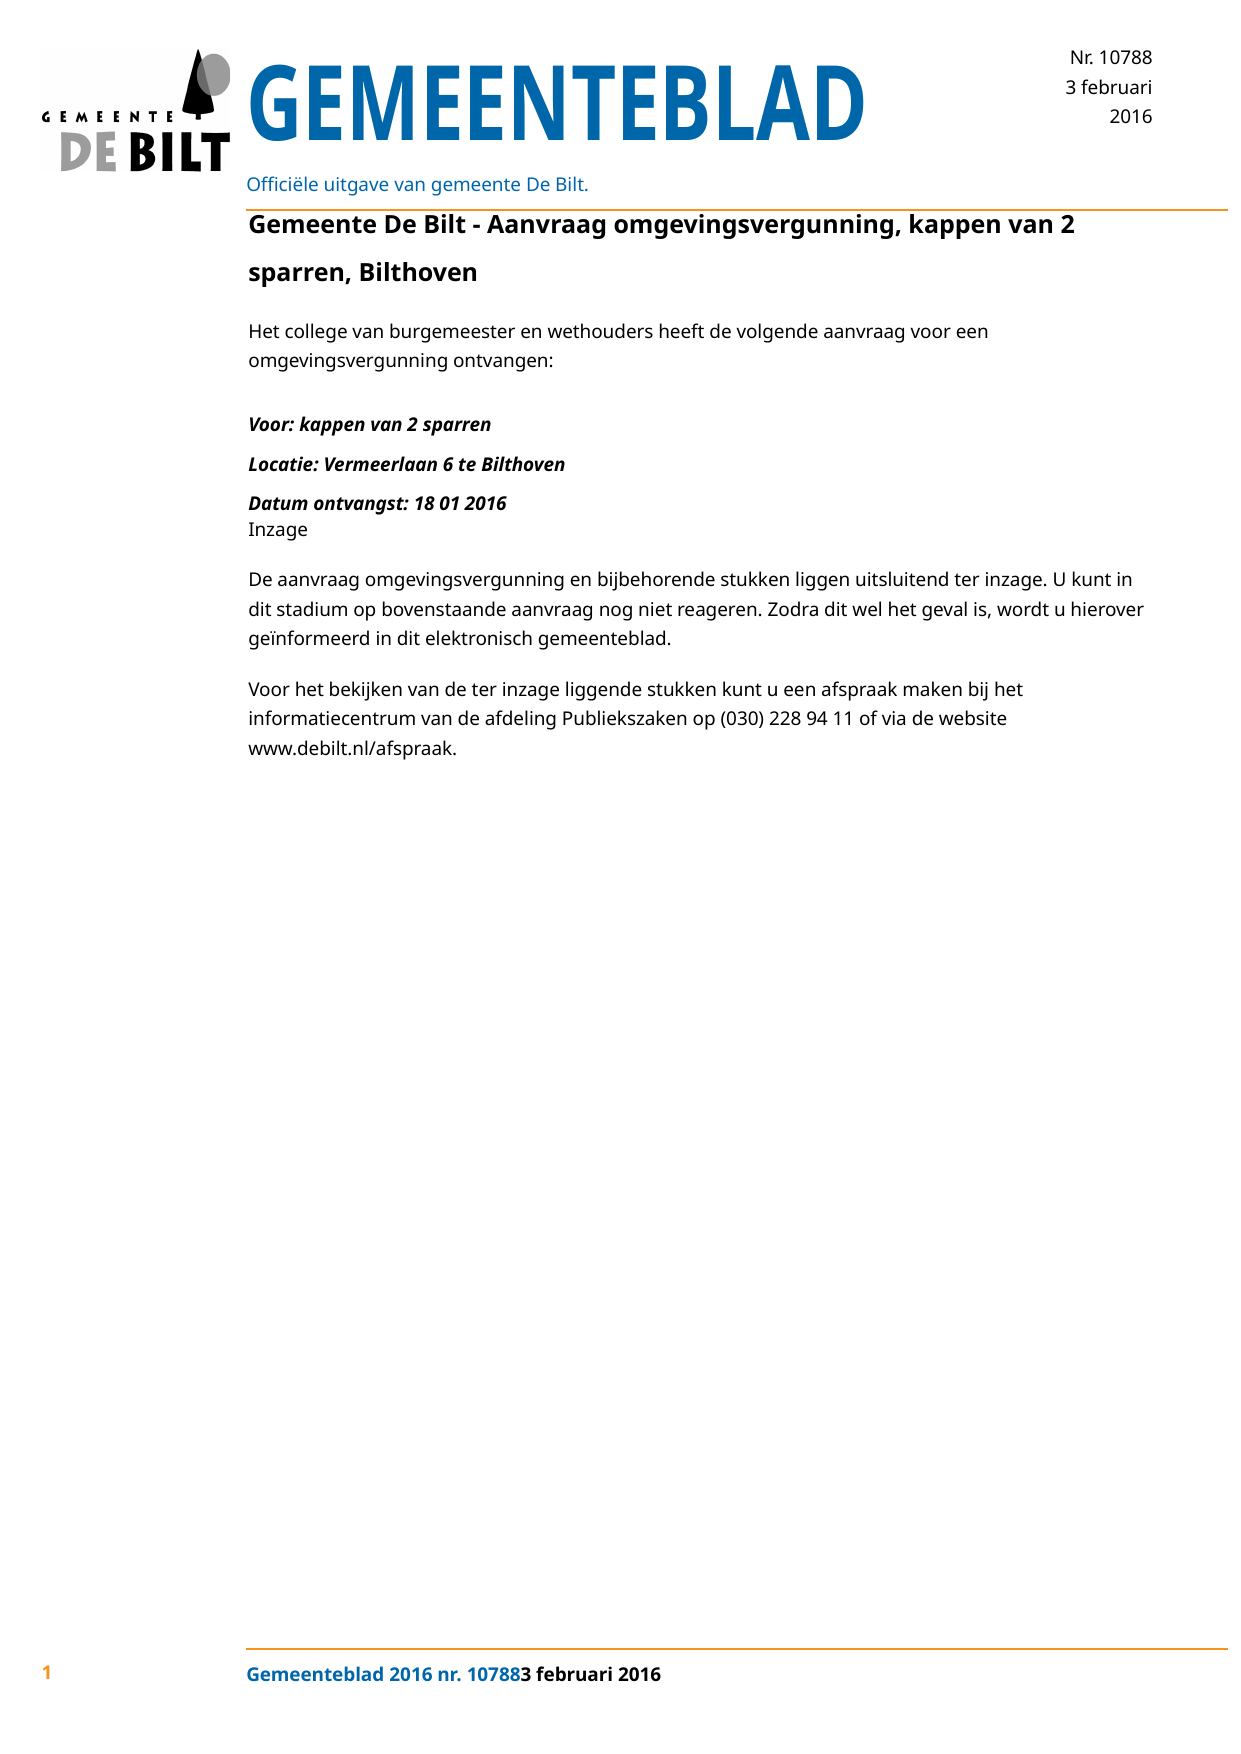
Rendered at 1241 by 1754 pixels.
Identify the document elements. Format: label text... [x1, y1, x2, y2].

text Locatie: Vermeerlaan 6 te Bilthoven [248, 451, 1152, 476]
text Het college van burgemeester en wethouders heeft de volgende aanvraag voor een omgevingsvergunning ontvangen: [248, 318, 1152, 373]
text Gemeente De Bilt - Aanvraag omgevingsvergunning, kappen van 2 sparren, Bilthoven [248, 211, 1152, 288]
text De aanvraag omgevingsvergunning en bijbehorende stukken liggen uitsluitend ter inzage. U kunt in dit stadium op bovenstaande aanvraag nog niet reageren. Zodra dit wel het geval is, wordt u hierover geïnformeerd in dit elektronisch gemeenteblad. [248, 566, 1152, 651]
picture [41, 47, 231, 172]
text Voor het bekijken van de ter inzage liggende stukken kunt u een afspraak maken bij het informatiecentrum van de afdeling Publiekszaken op (030) 228 94 11 of via de website www.debilt.nl/afspraak. [248, 676, 1152, 761]
text Voor: kappen van 2 sparren [248, 411, 1152, 437]
text Datum ontvangst: 18 01 2016 [248, 490, 1152, 516]
text Inzage [248, 516, 1152, 541]
